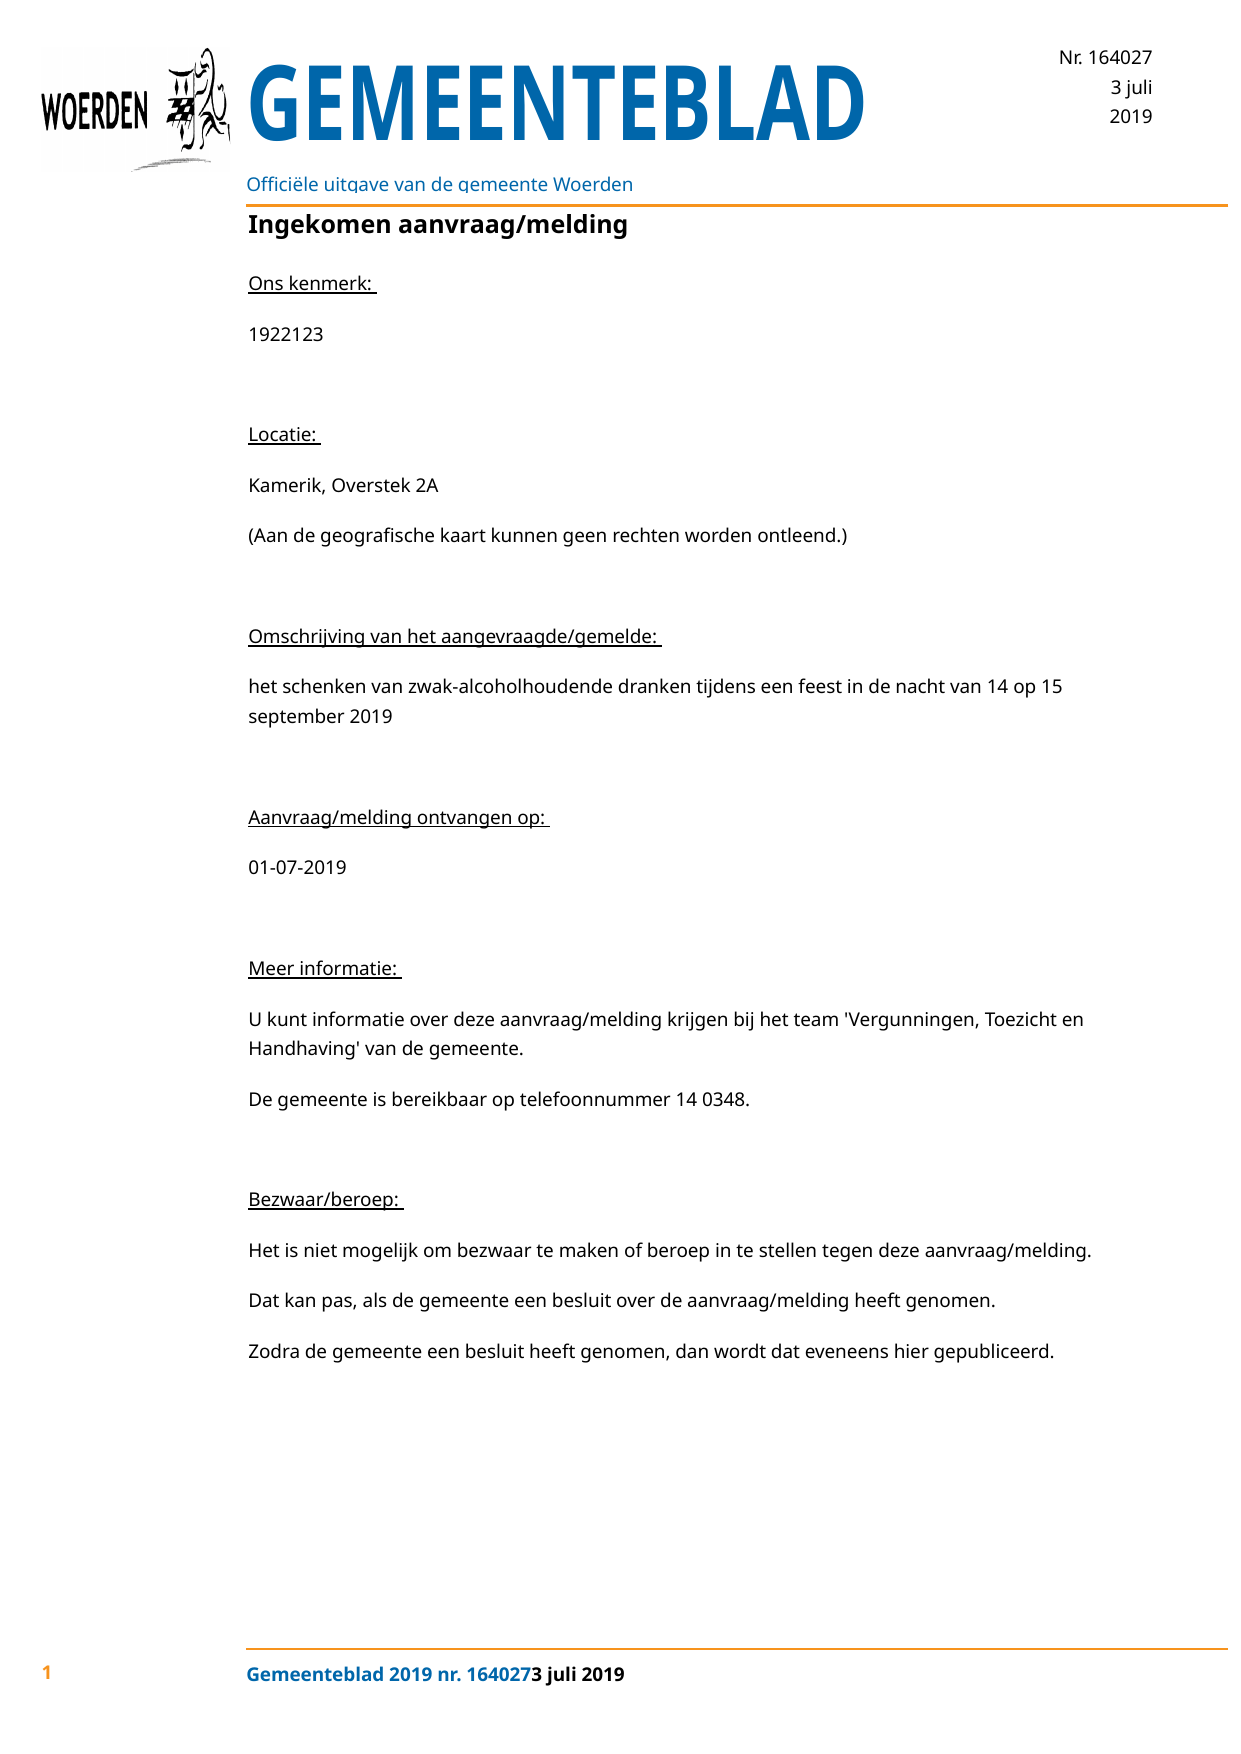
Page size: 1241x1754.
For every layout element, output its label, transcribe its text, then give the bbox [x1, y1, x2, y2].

text (Aan de geografische kaart kunnen geen rechten worden ontleend.) [248, 522, 1152, 548]
text Ons kenmerk: [248, 270, 1152, 296]
text Ingekomen aanvraag/melding [248, 207, 1152, 241]
text 01-07-2019 [248, 854, 1152, 880]
text Zodra de gemeente een besluit heeft genomen, dan wordt dat eveneens hier gepubliceerd. [248, 1338, 1152, 1363]
text Aanvraag/melding ontvangen op: [248, 804, 1152, 830]
text Dat kan pas, als de gemeente een besluit over de aanvraag/melding heeft genomen. [248, 1287, 1152, 1313]
text Omschrijving van het aangevraagde/gemelde: [248, 623, 1152, 649]
text Locatie: [248, 422, 1152, 447]
text Kamerik, Overstek 2A [248, 472, 1152, 498]
text U kunt informatie over deze aanvraag/melding krijgen bij het team 'Vergunningen, Toezicht en Handhaving' van de gemeente. [248, 1006, 1152, 1061]
text 1922123 [248, 321, 1152, 346]
text het schenken van zwak-alcoholhoudende dranken tijdens een feest in de nacht van 14 op 15 september 2019 [248, 674, 1152, 729]
text Het is niet mogelijk om bezwaar te maken of beroep in te stellen tegen deze aanvraag/melding. [248, 1237, 1152, 1263]
text De gemeente is bereikbaar op telefoonnummer 14 0348. [248, 1086, 1152, 1111]
text Bezwaar/beroep: [248, 1187, 1152, 1212]
text Meer informatie: [248, 955, 1152, 981]
picture [41, 47, 231, 172]
